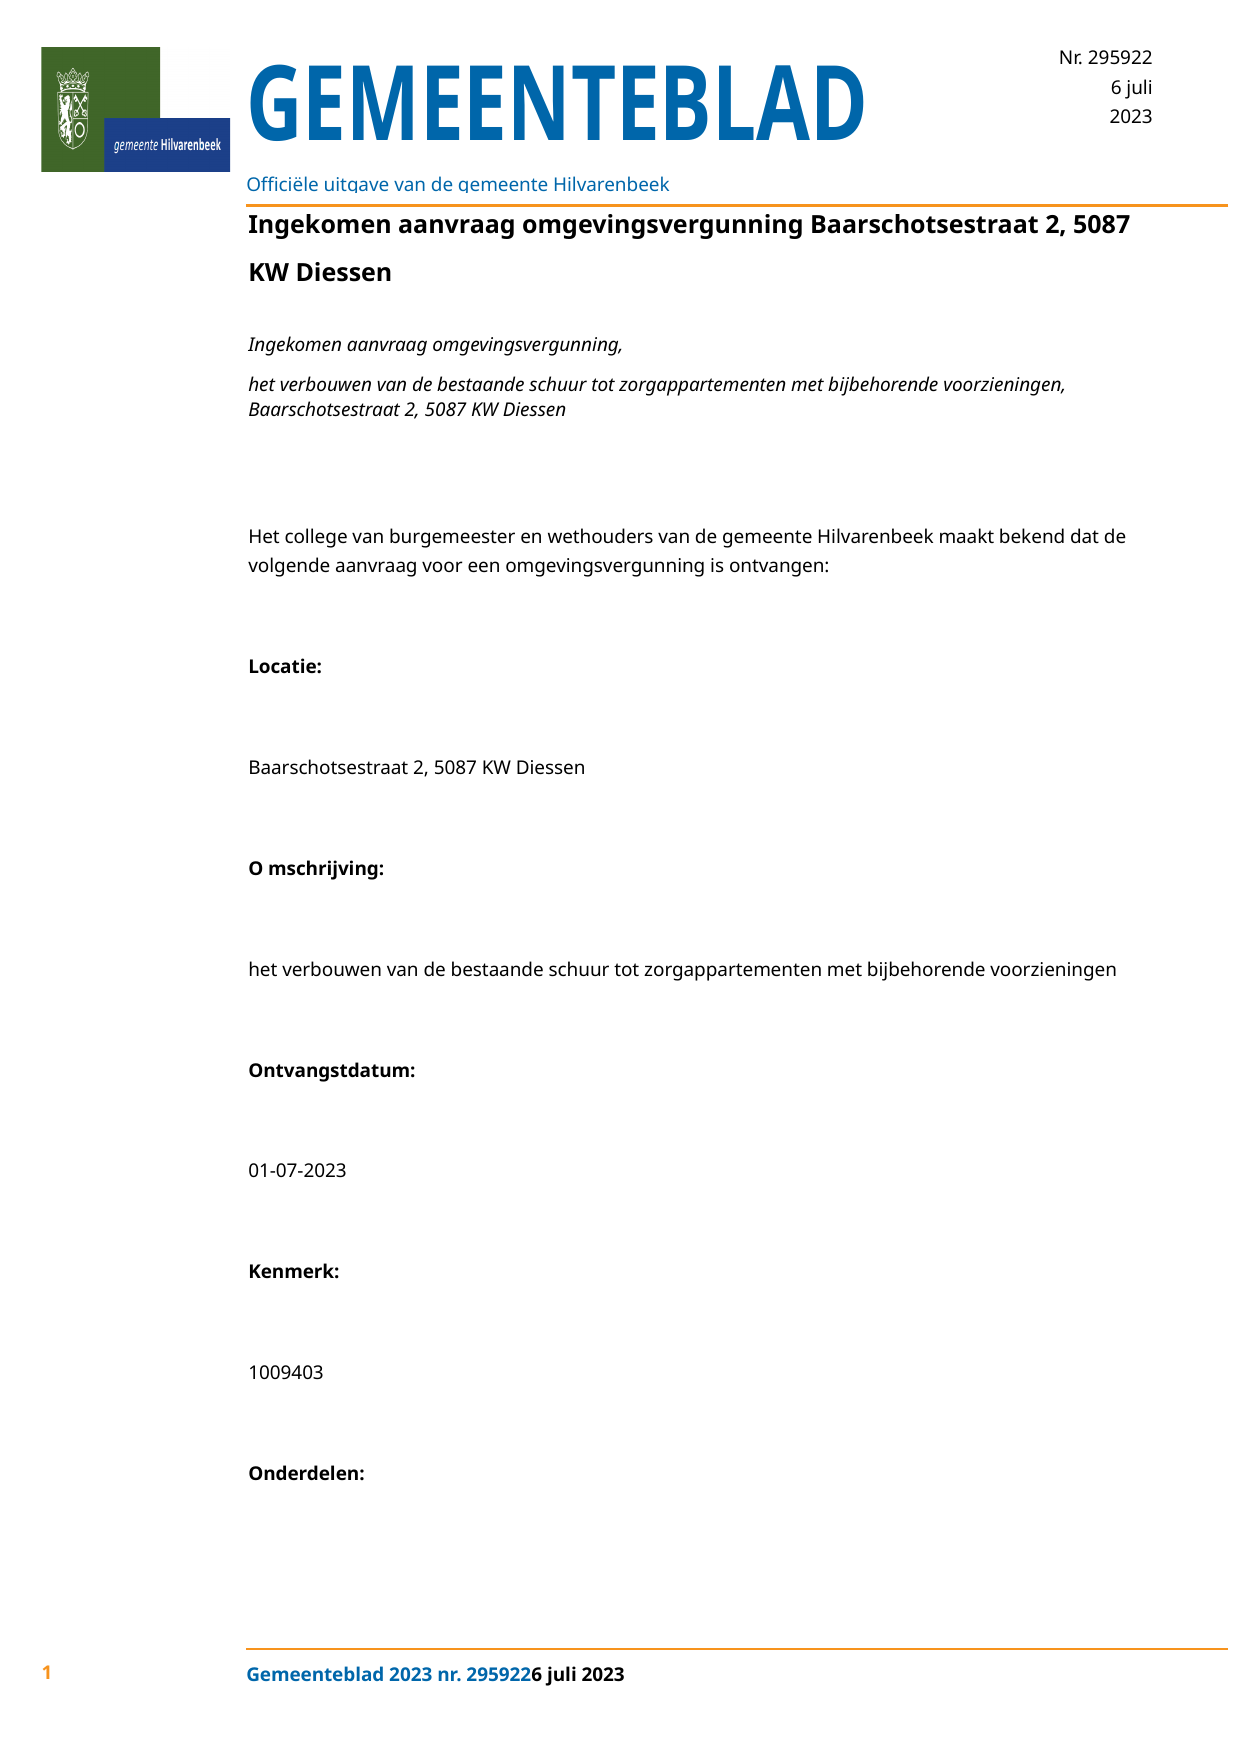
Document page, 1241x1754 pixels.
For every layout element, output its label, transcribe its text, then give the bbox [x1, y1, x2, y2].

picture [41, 47, 231, 172]
text 1009403 [248, 1359, 1152, 1385]
text Het college van burgemeester en wethouders van de gemeente Hilvarenbeek maakt bekend dat de volgende aanvraag voor een omgevingsvergunning is ontvangen: [248, 523, 1152, 578]
text het verbouwen van de bestaande schuur tot zorgappartementen met bijbehorende voorzieningen [248, 956, 1152, 982]
text Ingekomen aanvraag omgevingsvergunning, [248, 331, 1152, 357]
text 01-07-2023 [248, 1158, 1152, 1183]
text Kenmerk: [248, 1258, 1152, 1284]
text Ontvangstdatum: [248, 1057, 1152, 1082]
text O mschrijving: [248, 855, 1152, 881]
text Ingekomen aanvraag omgevingsvergunning Baarschotsestraat 2, 5087 KW Diessen [248, 207, 1152, 288]
text Onderdelen: [248, 1460, 1152, 1486]
text Locatie: [248, 653, 1152, 679]
text Baarschotsestraat 2, 5087 KW Diessen [248, 754, 1152, 780]
text het verbouwen van de bestaande schuur tot zorgappartementen met bijbehorende voorzieningen, Baarschotsestraat 2, 5087 KW Diessen [248, 371, 1152, 422]
